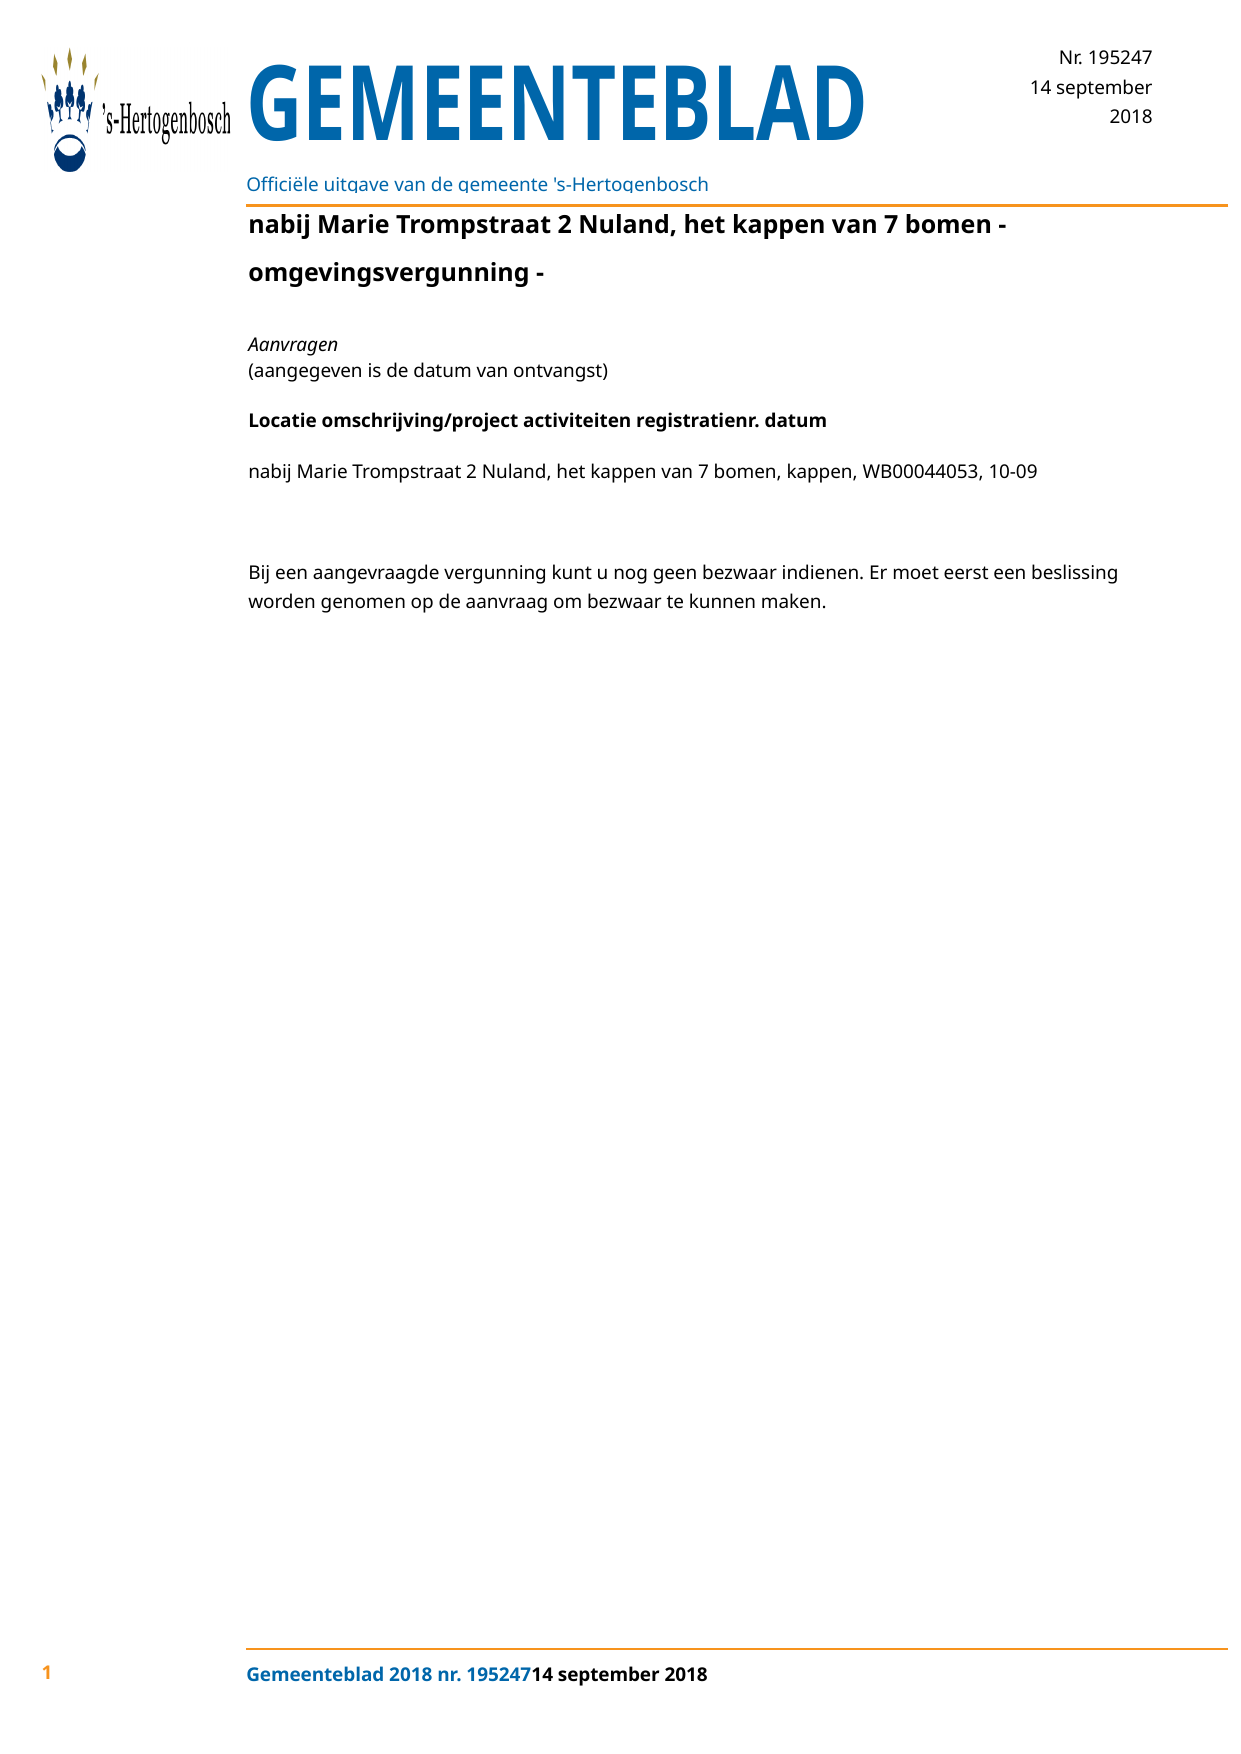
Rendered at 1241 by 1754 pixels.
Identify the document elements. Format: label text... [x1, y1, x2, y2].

text (aangegeven is de datum van ontvangst) [248, 357, 1152, 383]
picture [41, 47, 231, 172]
text nabij Marie Trompstraat 2 Nuland, het kappen van 7 bomen - omgevingsvergunning - [248, 207, 1152, 288]
text Locatie omschrijving/project activiteiten registratienr. datum [248, 408, 1152, 433]
text Bij een aangevraagde vergunning kunt u nog geen bezwaar indienen. Er moet eerst een beslissing worden genomen op de aanvraag om bezwaar te kunnen maken. [248, 559, 1152, 614]
text nabij Marie Trompstraat 2 Nuland, het kappen van 7 bomen, kappen, WB00044053, 10-09 [248, 458, 1152, 484]
text Aanvragen [248, 331, 1152, 357]
